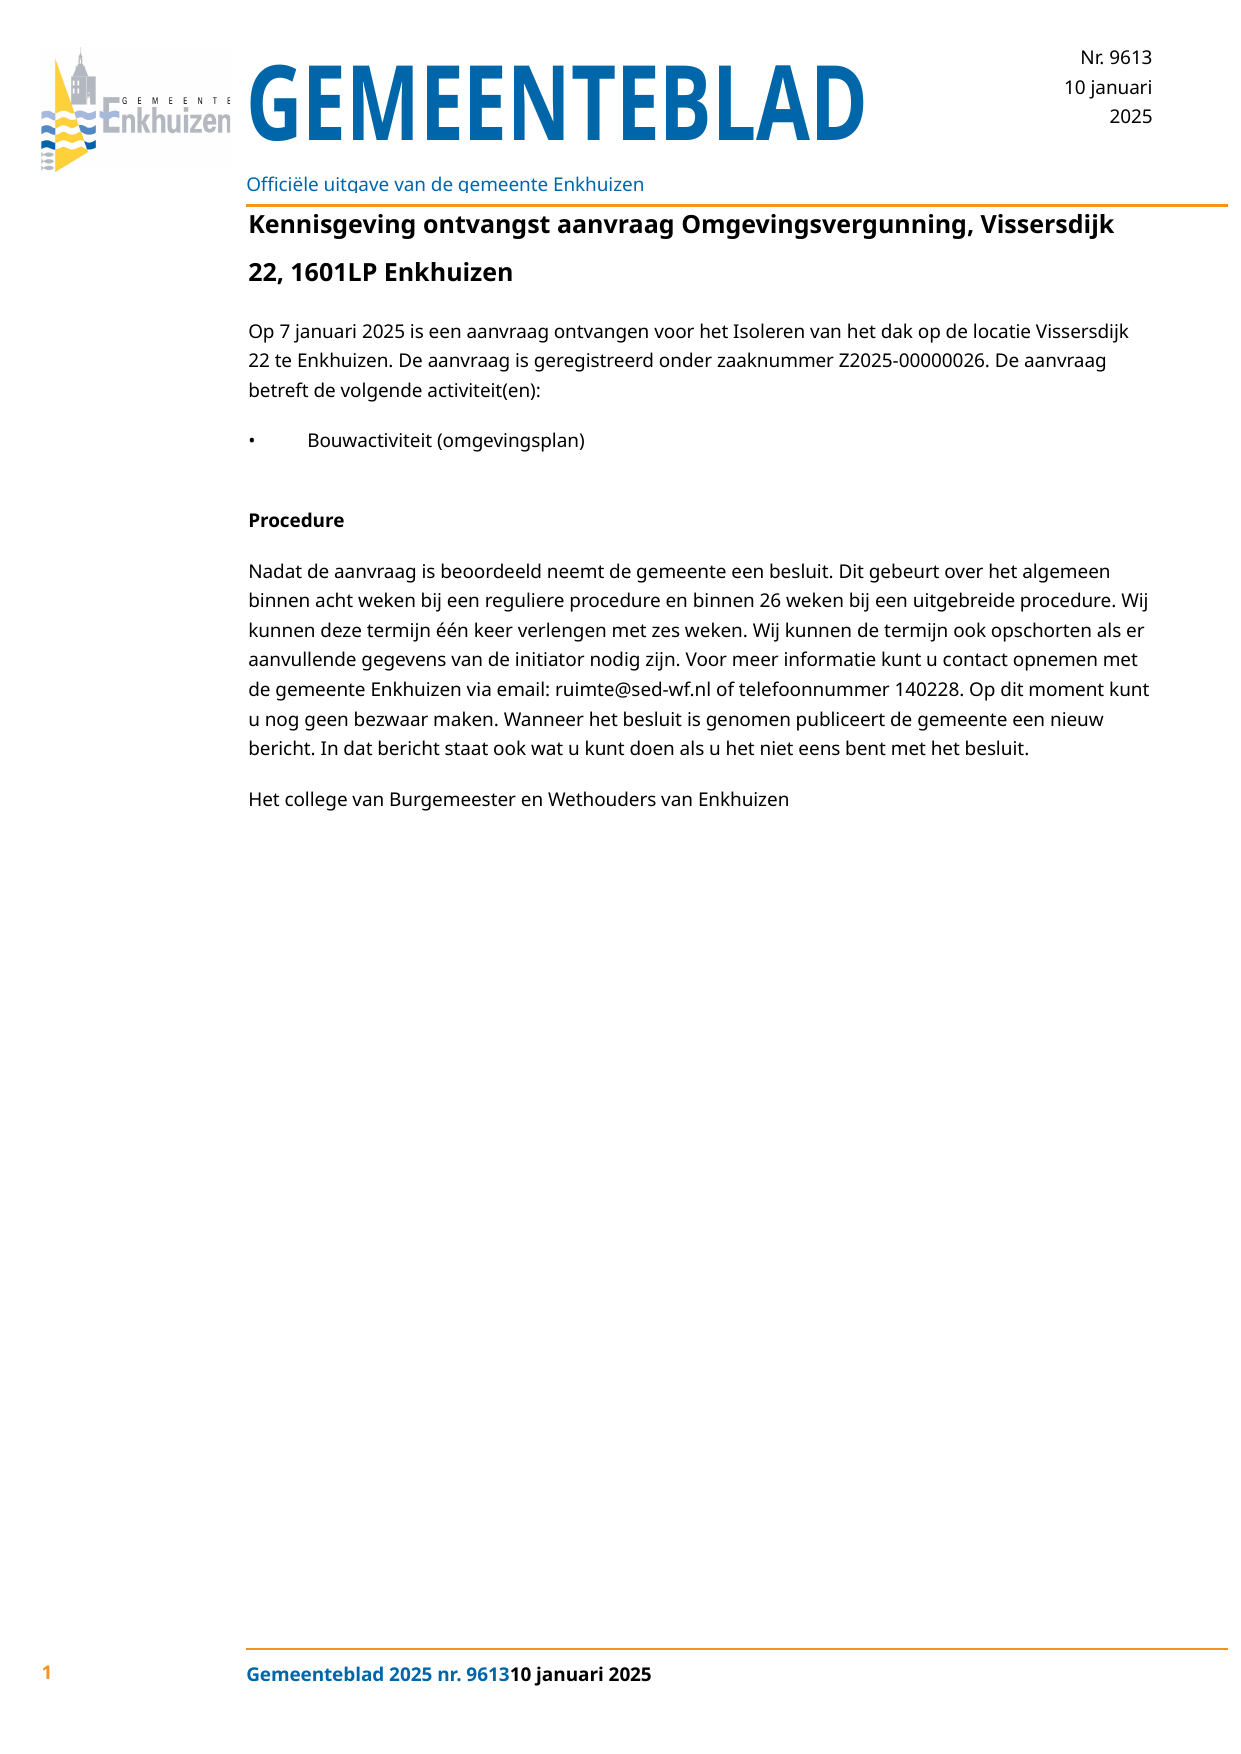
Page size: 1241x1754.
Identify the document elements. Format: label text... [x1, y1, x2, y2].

list Bouwactiviteit (omgevingsplan) [248, 427, 1152, 453]
text Nadat de aanvraag is beoordeeld neemt de gemeente een besluit. Dit gebeurt over het algemeen binnen acht weken bij een reguliere procedure en binnen 26 weken bij een uitgebreide procedure. Wij kunnen deze termijn één keer verlengen met zes weken. Wij kunnen de termijn ook opschorten als er aanvullende gegevens van de initiator nodig zijn. Voor meer informatie kunt u contact opnemen met de gemeente Enkhuizen via email: ruimte@sed-wf.nl of telefoonnummer 140228. Op dit moment kunt u nog geen bezwaar maken. Wanneer het besluit is genomen publiceert de gemeente een nieuw bericht. In dat bericht staat ook wat u kunt doen als u het niet eens bent met het besluit. [248, 558, 1152, 761]
text Procedure [248, 507, 1152, 533]
picture [41, 47, 231, 172]
text Kennisgeving ontvangst aanvraag Omgevingsvergunning, Vissersdijk 22, 1601LP Enkhuizen [248, 207, 1152, 288]
text Op 7 januari 2025 is een aanvraag ontvangen voor het Isoleren van het dak op de locatie Vissersdijk 22 te Enkhuizen. De aanvraag is geregistreerd onder zaaknummer Z2025-00000026. De aanvraag betreft de volgende activiteit(en): [248, 318, 1152, 403]
text Het college van Burgemeester en Wethouders van Enkhuizen [248, 786, 1152, 812]
